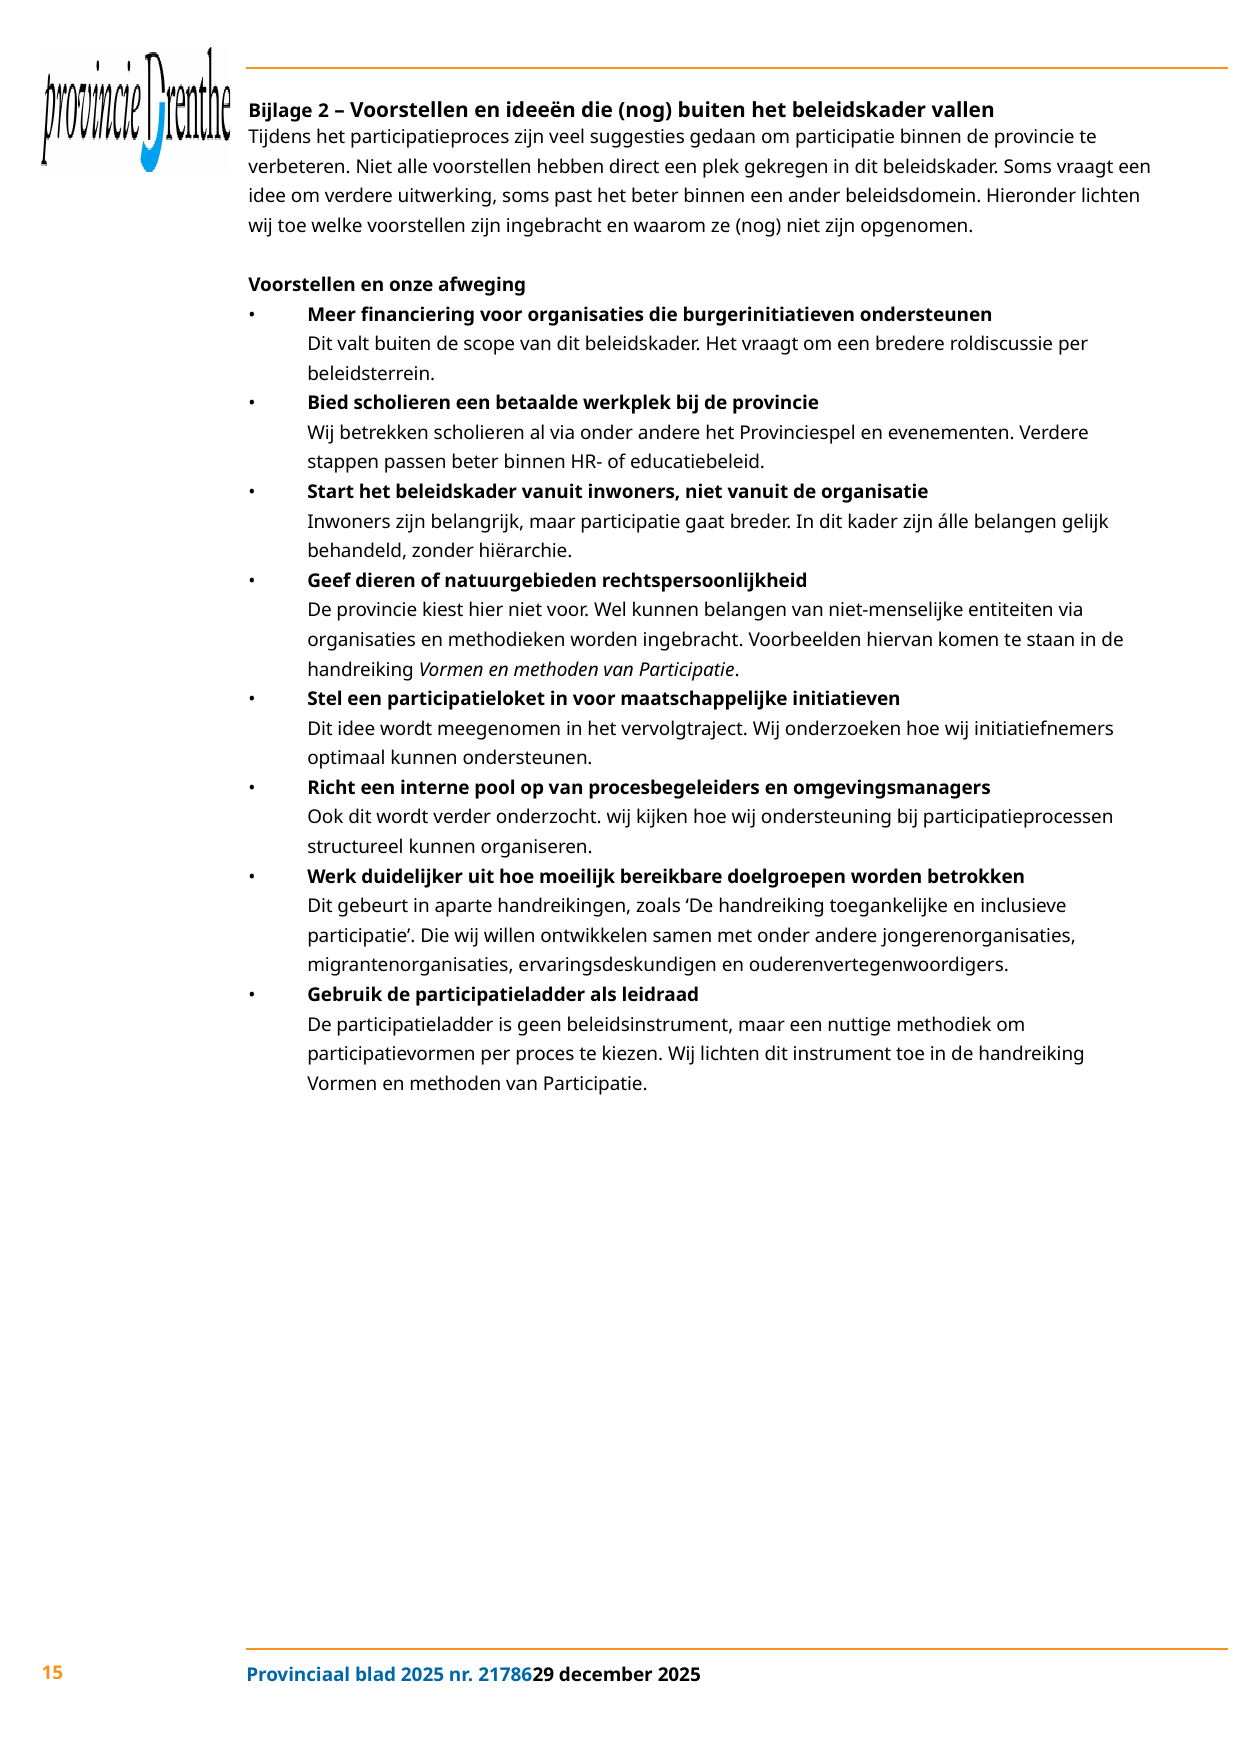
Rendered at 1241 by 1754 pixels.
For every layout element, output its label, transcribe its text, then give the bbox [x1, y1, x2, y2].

list Werk duidelijker uit hoe moeilijk bereikbare doelgroepen worden betrokken [248, 863, 1152, 889]
list Start het beleidskader vanuit inwoners, niet vanuit de organisatie [248, 478, 1152, 504]
text Voorstellen en onze afweging [248, 271, 1152, 297]
list Wij betrekken scholieren al via onder andere het Provinciespel en evenementen. Verdere stappen passen beter binnen HR- of educatiebeleid. [248, 419, 1152, 474]
list Dit valt buiten de scope van dit beleidskader. Het vraagt om een bredere roldiscussie per beleidsterrein. [248, 330, 1152, 386]
list Dit idee wordt meegenomen in het vervolgtraject. Wij onderzoeken hoe wij initiatiefnemers optimaal kunnen ondersteunen. [248, 715, 1152, 770]
list Meer financiering voor organisaties die burgerinitiatieven ondersteunen [248, 301, 1152, 327]
picture [41, 47, 231, 172]
list Bied scholieren een betaalde werkplek bij de provincie [248, 389, 1152, 415]
list De provincie kiest hier niet voor. Wel kunnen belangen van niet-menselijke entiteiten via organisaties en methodieken worden ingebracht. Voorbeelden hiervan komen te staan in de handreiking Vormen en methoden van Participatie. [248, 597, 1152, 682]
list Richt een interne pool op van procesbegeleiders en omgevingsmanagers [248, 774, 1152, 800]
list De participatieladder is geen beleidsinstrument, maar een nuttige methodiek om participatievormen per proces te kiezen. Wij lichten dit instrument toe in de handreiking Vormen en methoden van Participatie. [248, 1011, 1152, 1096]
text Tijdens het participatieproces zijn veel suggesties gedaan om participatie binnen de provincie te verbeteren. Niet alle voorstellen hebben direct een plek gekregen in dit beleidskader. Soms vraagt een idee om verdere uitwerking, soms past het beter binnen een ander beleidsdomein. Hieronder lichten wij toe welke voorstellen zijn ingebracht en waarom ze (nog) niet zijn opgenomen. [248, 123, 1152, 238]
list Dit gebeurt in aparte handreikingen, zoals ‘De handreiking toegankelijke en inclusieve participatie’. Die wij willen ontwikkelen samen met onder andere jongerenorganisaties, migrantenorganisaties, ervaringsdeskundigen en ouderenvertegenwoordigers. [248, 892, 1152, 977]
list Ook dit wordt verder onderzocht. wij kijken hoe wij ondersteuning bij participatieprocessen structureel kunnen organiseren. [248, 804, 1152, 859]
text Bijlage 2 – Voorstellen en ideeën die (nog) buiten het beleidskader vallen [248, 95, 1152, 123]
list Inwoners zijn belangrijk, maar participatie gaat breder. In dit kader zijn álle belangen gelijk behandeld, zonder hiërarchie. [248, 508, 1152, 563]
list Stel een participatieloket in voor maatschappelijke initiatieven [248, 685, 1152, 711]
list Gebruik de participatieladder als leidraad [248, 981, 1152, 1007]
list Geef dieren of natuurgebieden rechtspersoonlijkheid [248, 567, 1152, 593]
